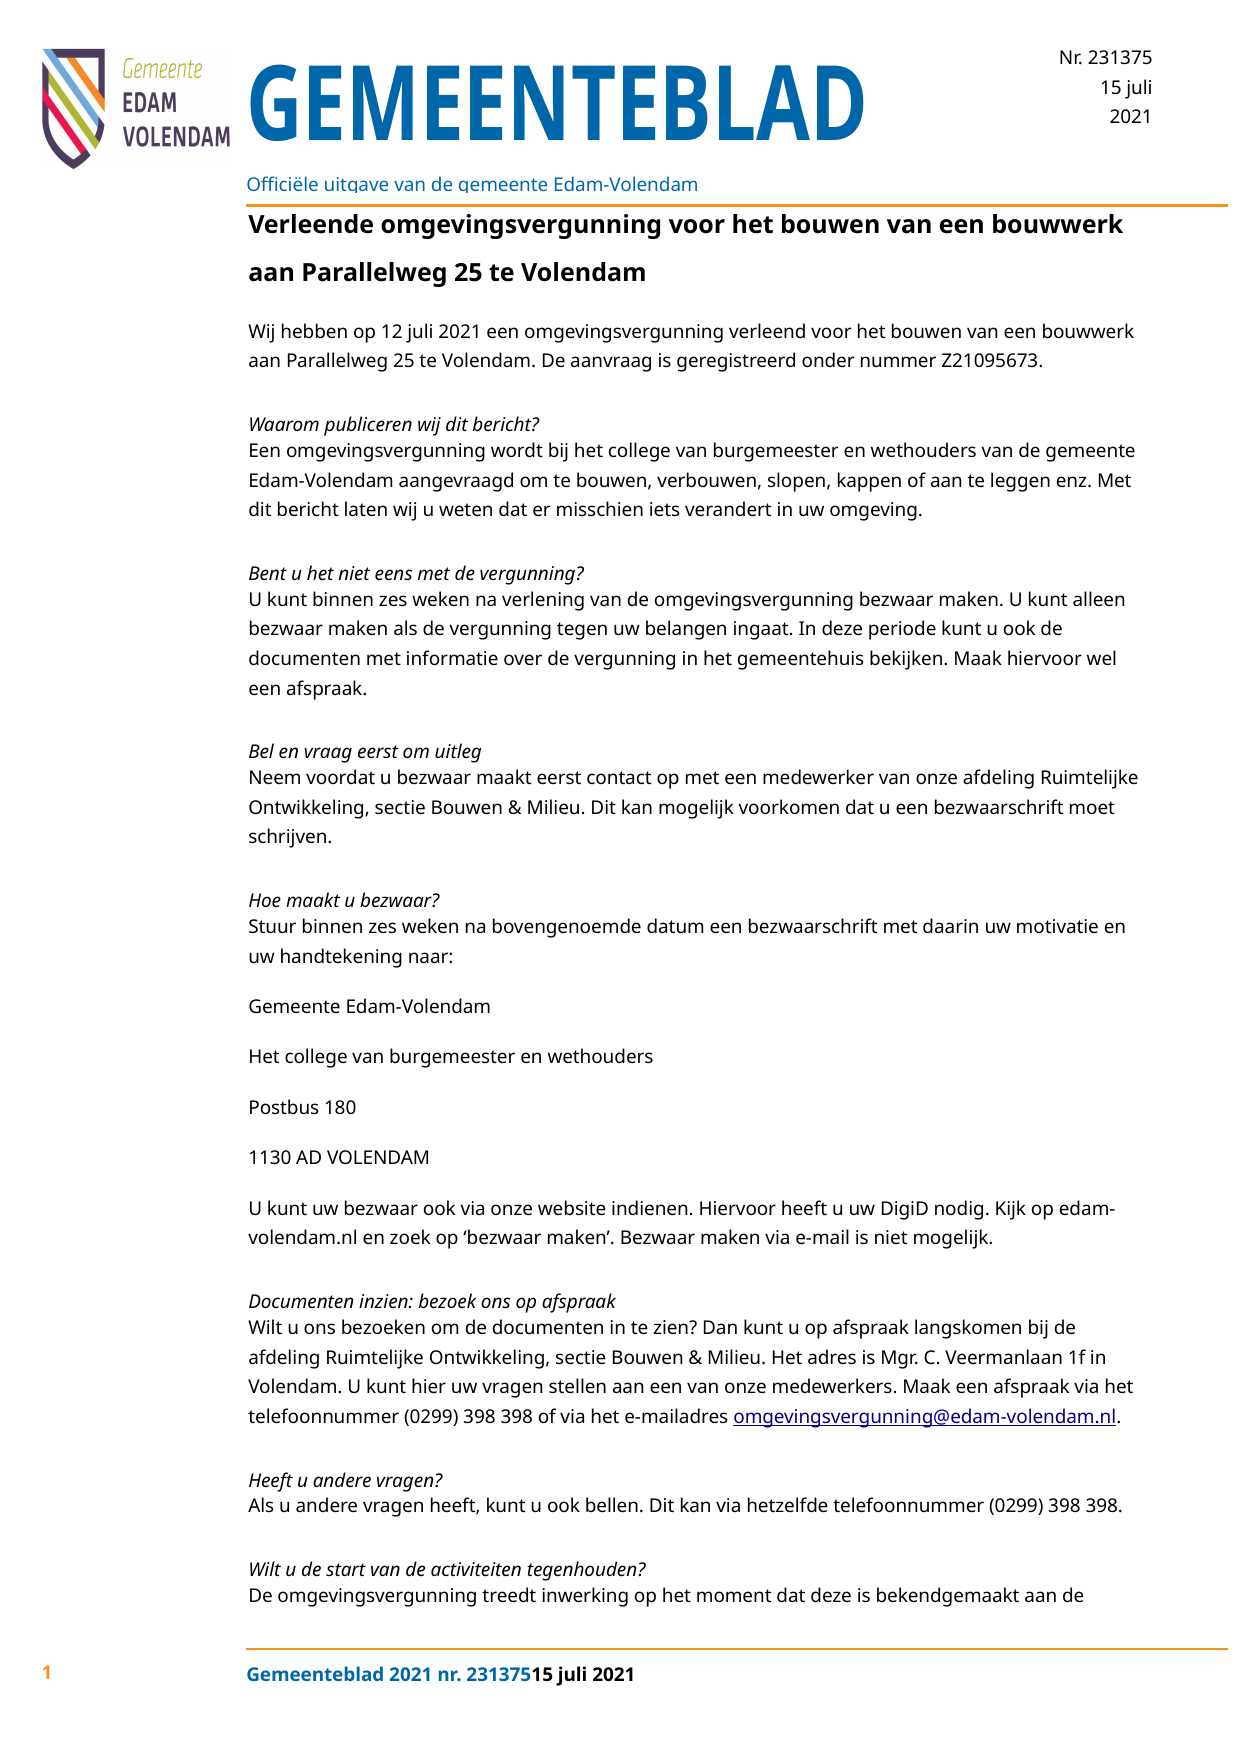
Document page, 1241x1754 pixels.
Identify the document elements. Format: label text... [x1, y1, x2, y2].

text De omgevingsvergunning treedt inwerking op het moment dat deze is bekendgemaakt aan de [248, 1582, 1152, 1608]
text Postbus 180 [248, 1094, 1152, 1120]
text Een omgevingsvergunning wordt bij het college van burgemeester en wethouders van de gemeente Edam-Volendam aangevraagd om te bouwen, verbouwen, slopen, kappen of aan te leggen enz. Met dit bericht laten wij u weten dat er misschien iets verandert in uw omgeving. [248, 437, 1152, 522]
text Bel en vraag eerst om uitleg [248, 739, 1152, 764]
text Gemeente Edam-Volendam [248, 993, 1152, 1019]
picture [41, 47, 231, 172]
text Als u andere vragen heeft, kunt u ook bellen. Dit kan via hetzelfde telefoonnummer (0299) 398 398. [248, 1493, 1152, 1518]
text Stuur binnen zes weken na bovengenoemde datum een bezwaarschrift met daarin uw motivatie en uw handtekening naar: [248, 913, 1152, 969]
text 1130 AD VOLENDAM [248, 1144, 1152, 1170]
text Documenten inzien: bezoek ons op afspraak [248, 1288, 1152, 1314]
text U kunt uw bezwaar ook via onze website indienen. Hiervoor heeft u uw DigiD nodig. Kijk op edam-volendam.nl en zoek op ‘bezwaar maken’. Bezwaar maken via e-mail is niet mogelijk. [248, 1195, 1152, 1250]
text Wilt u ons bezoeken om de documenten in te zien? Dan kunt u op afspraak langskomen bij de afdeling Ruimtelijke Ontwikkeling, sectie Bouwen & Milieu. Het adres is Mgr. C. Veermanlaan 1f in Volendam. U kunt hier uw vragen stellen aan een van onze medewerkers. Maak een afspraak via het telefoonnummer (0299) 398 398 of via het e-mailadres omgevingsvergunning@edam-volendam.nl. [248, 1314, 1152, 1429]
text Wilt u de start van de activiteiten tegenhouden? [248, 1557, 1152, 1582]
text Wij hebben op 12 juli 2021 een omgevingsvergunning verleend voor het bouwen van een bouwwerk aan Parallelweg 25 te Volendam. De aanvraag is geregistreerd onder nummer Z21095673. [248, 318, 1152, 373]
text U kunt binnen zes weken na verlening van de omgevingsvergunning bezwaar maken. U kunt alleen bezwaar maken als de vergunning tegen uw belangen ingaat. In deze periode kunt u ook de documenten met informatie over de vergunning in het gemeentehuis bekijken. Maak hiervoor wel een afspraak. [248, 586, 1152, 701]
text Waarom publiceren wij dit bericht? [248, 411, 1152, 437]
text Neem voordat u bezwaar maakt eerst contact op met een medewerker van onze afdeling Ruimtelijke Ontwikkeling, sectie Bouwen & Milieu. Dit kan mogelijk voorkomen dat u een bezwaarschrift moet schrijven. [248, 764, 1152, 849]
text Het college van burgemeester en wethouders [248, 1044, 1152, 1069]
text Bent u het niet eens met de vergunning? [248, 560, 1152, 586]
text Hoe maakt u bezwaar? [248, 888, 1152, 913]
text Heeft u andere vragen? [248, 1467, 1152, 1493]
text Verleende omgevingsvergunning voor het bouwen van een bouwwerk aan Parallelweg 25 te Volendam [248, 207, 1152, 288]
